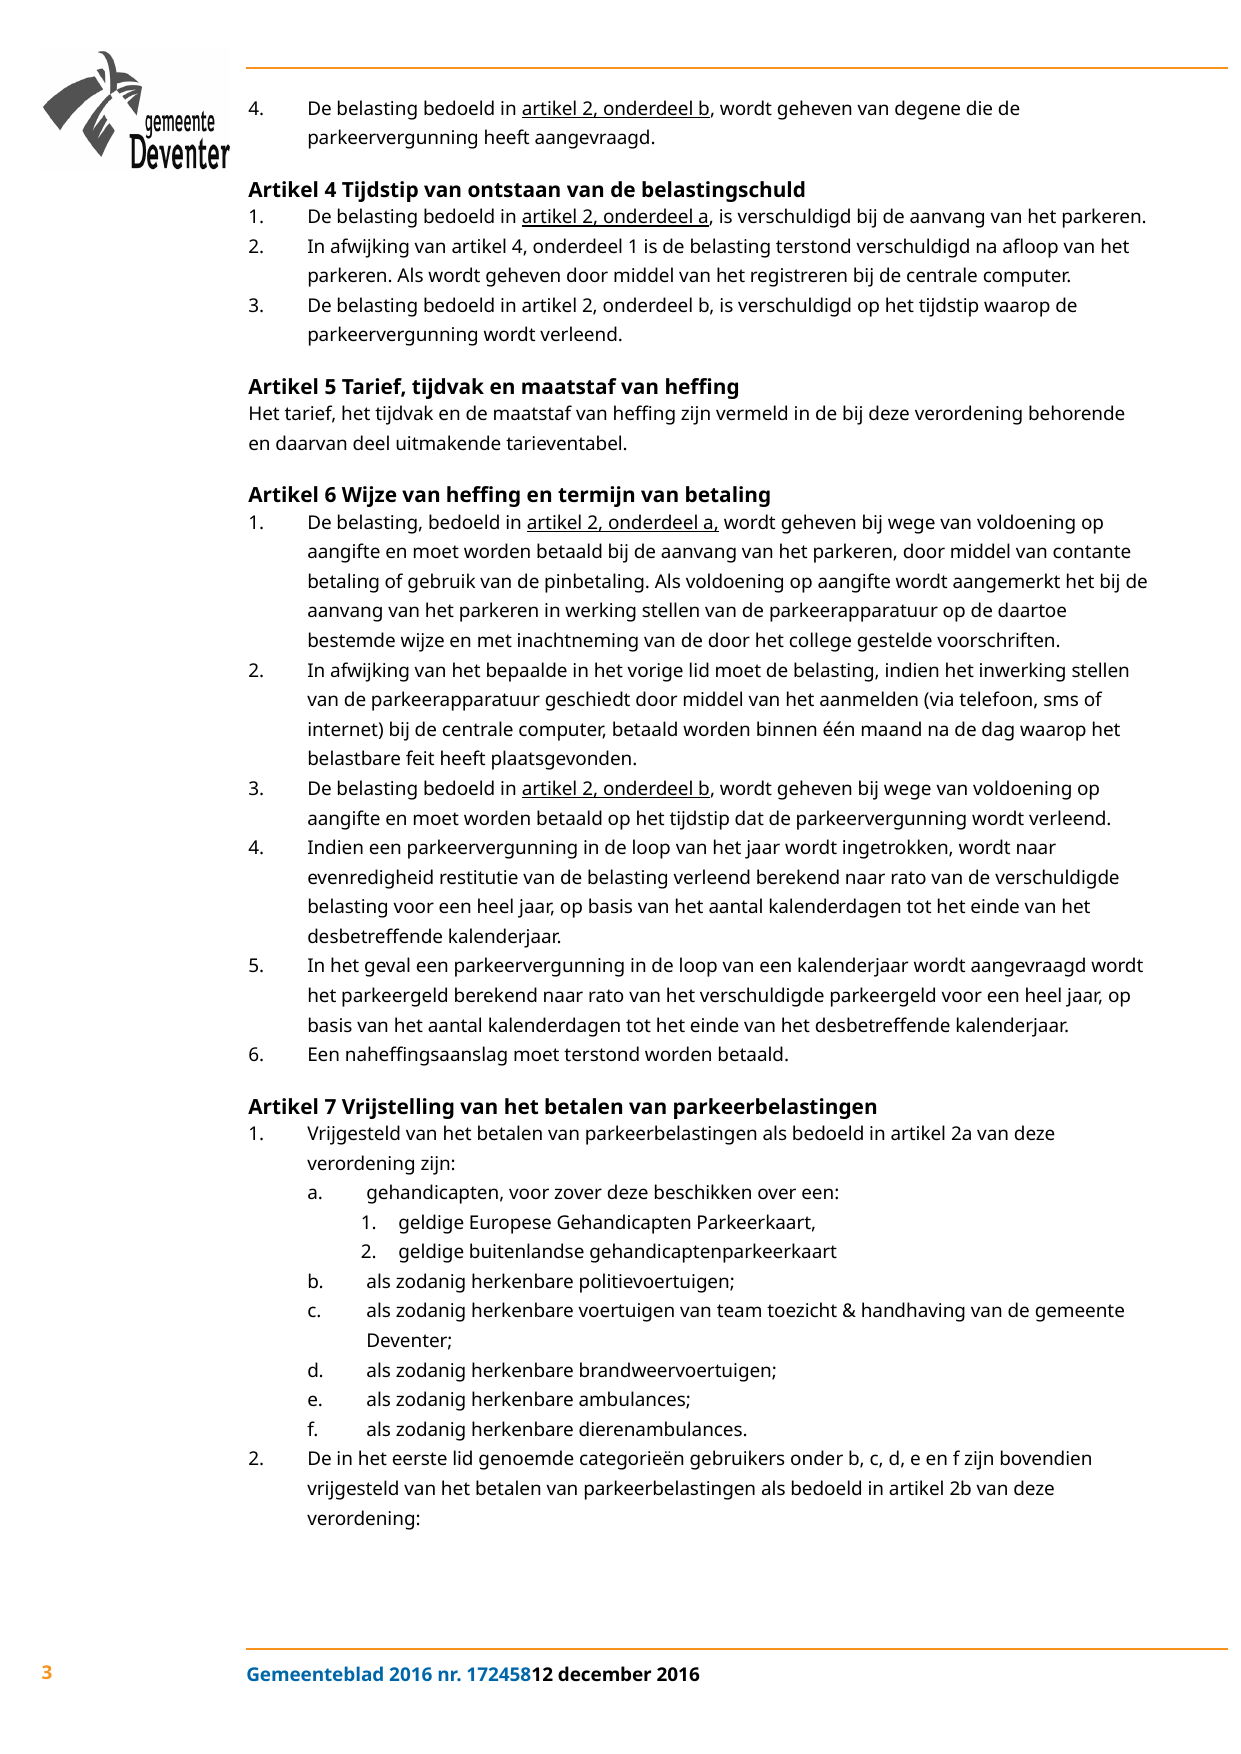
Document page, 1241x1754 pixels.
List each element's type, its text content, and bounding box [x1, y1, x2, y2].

list De belasting bedoeld in artikel 2, onderdeel a, is verschuldigd bij de aanvang van het parkeren. [248, 203, 1152, 229]
list Een naheffingsaanslag moet terstond worden betaald. [248, 1041, 1152, 1067]
list geldige buitenlandse gehandicaptenparkeerkaart [361, 1238, 1152, 1264]
list De belasting, bedoeld in artikel 2, onderdeel a, wordt geheven bij wege van voldoening op aangifte en moet worden betaald bij de aanvang van het parkeren, door middel van contante betaling of gebruik van de pinbetaling. Als voldoening op aangifte wordt aangemerkt het bij de aanvang van het parkeren in werking stellen van de parkeerapparatuur op de daartoe bestemde wijze en met inachtneming van de door het college gestelde voorschriften. [248, 509, 1152, 653]
picture [41, 47, 231, 172]
list Vrijgesteld van het betalen van parkeerbelastingen als bedoeld in artikel 2a van deze verordening zijn: [248, 1120, 1152, 1176]
list De in het eerste lid genoemde categorieën gebruikers onder b, c, d, e en f zijn bovendien vrijgesteld van het betalen van parkeerbelastingen als bedoeld in artikel 2b van deze verordening: [248, 1446, 1152, 1531]
list als zodanig herkenbare brandweervoertuigen; [307, 1357, 1152, 1383]
list De belasting bedoeld in artikel 2, onderdeel b, is verschuldigd op het tijdstip waarop de parkeervergunning wordt verleend. [248, 292, 1152, 347]
list als zodanig herkenbare politievoertuigen; [307, 1268, 1152, 1294]
text Artikel 7 Vrijstelling van het betalen van parkeerbelastingen [248, 1092, 1152, 1120]
list De belasting bedoeld in artikel 2, onderdeel b, wordt geheven van degene die de parkeervergunning heeft aangevraagd. [248, 95, 1152, 150]
list Indien een parkeervergunning in de loop van het jaar wordt ingetrokken, wordt naar evenredigheid restitutie van de belasting verleend berekend naar rato van de verschuldigde belasting voor een heel jaar, op basis van het aantal kalenderdagen tot het einde van het desbetreffende kalenderjaar. [248, 834, 1152, 949]
list In het geval een parkeervergunning in de loop van een kalenderjaar wordt aangevraagd wordt het parkeergeld berekend naar rato van het verschuldigde parkeergeld voor een heel jaar, op basis van het aantal kalenderdagen tot het einde van het desbetreffende kalenderjaar. [248, 953, 1152, 1037]
list als zodanig herkenbare voertuigen van team toezicht & handhaving van de gemeente Deventer; [307, 1298, 1152, 1353]
list als zodanig herkenbare ambulances; [307, 1386, 1152, 1412]
text Artikel 6 Wijze van heffing en termijn van betaling [248, 480, 1152, 509]
list De belasting bedoeld in artikel 2, onderdeel b, wordt geheven bij wege van voldoening op aangifte en moet worden betaald op het tijdstip dat de parkeervergunning wordt verleend. [248, 775, 1152, 830]
list gehandicapten, voor zover deze beschikken over een: [307, 1179, 1152, 1205]
list als zodanig herkenbare dierenambulances. [307, 1416, 1152, 1442]
text Het tarief, het tijdvak en de maatstaf van heffing zijn vermeld in de bij deze verordening behorende en daarvan deel uitmakende tarieventabel. [248, 400, 1152, 456]
list geldige Europese Gehandicapten Parkeerkaart, [361, 1209, 1152, 1235]
text Artikel 5 Tarief, tijdvak en maatstaf van heffing [248, 372, 1152, 400]
list In afwijking van artikel 4, onderdeel 1 is de belasting terstond verschuldigd na afloop van het parkeren. Als wordt geheven door middel van het registreren bij de centrale computer. [248, 233, 1152, 288]
text Artikel 4 Tijdstip van ontstaan van de belastingschuld [248, 175, 1152, 203]
list In afwijking van het bepaalde in het vorige lid moet de belasting, indien het inwerking stellen van de parkeerapparatuur geschiedt door middel van het aanmelden (via telefoon, sms of internet) bij de centrale computer, betaald worden binnen één maand na de dag waarop het belastbare feit heeft plaatsgevonden. [248, 657, 1152, 771]
